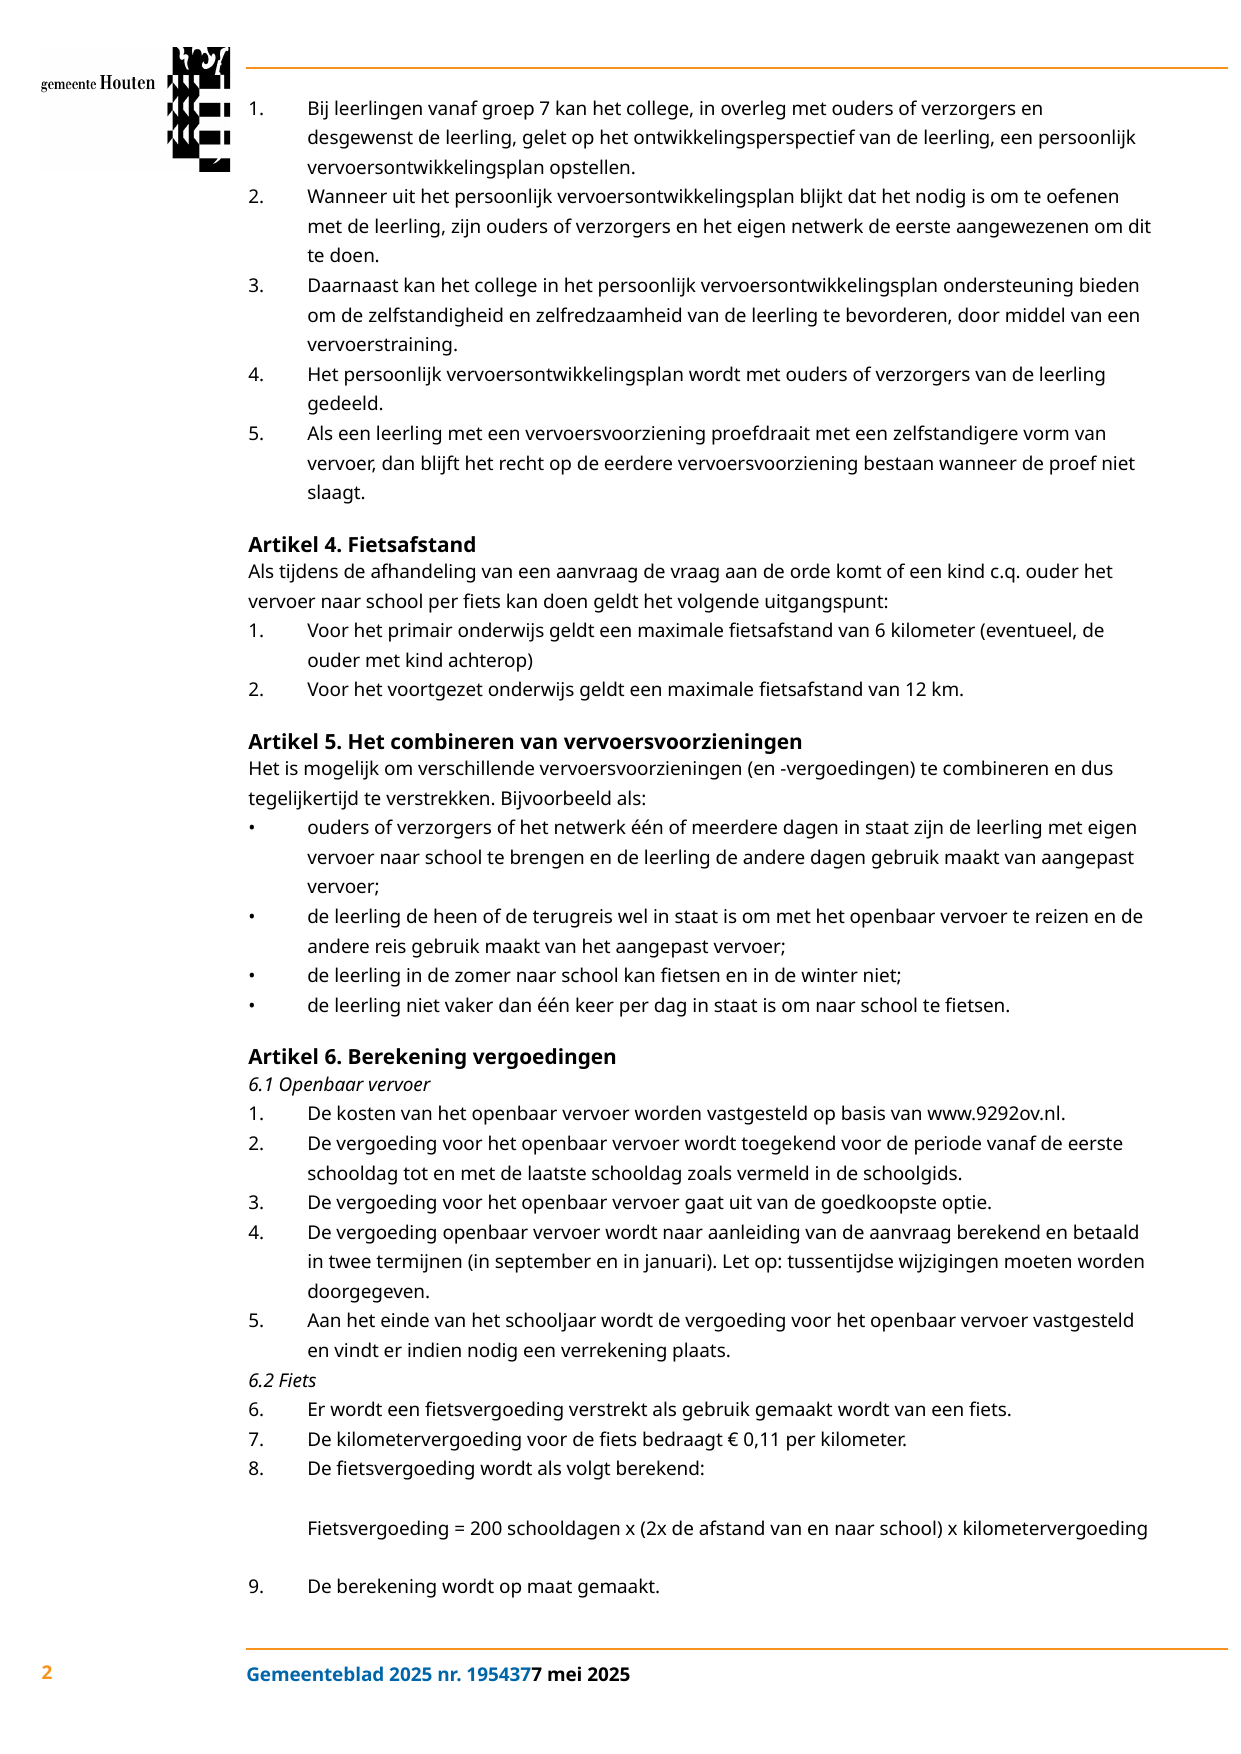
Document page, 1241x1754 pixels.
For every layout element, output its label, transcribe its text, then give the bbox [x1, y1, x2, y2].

list De vergoeding openbaar vervoer wordt naar aanleiding van de aanvraag berekend en betaald in twee termijnen (in september en in januari). Let op: tussentijdse wijzigingen moeten worden doorgegeven. [248, 1219, 1152, 1304]
list De berekening wordt op maat gemaakt. [248, 1574, 1152, 1599]
text Artikel 6. Berekening vergoedingen [248, 1042, 1152, 1071]
list De fietsvergoeding wordt als volgt berekend: [248, 1456, 1152, 1481]
list Er wordt een fietsvergoeding verstrekt als gebruik gemaakt wordt van een fiets. [248, 1396, 1152, 1422]
list de leerling niet vaker dan één keer per dag in staat is om naar school te fietsen. [248, 992, 1152, 1018]
list Voor het primair onderwijs geldt een maximale fietsafstand van 6 kilometer (eventueel, de ouder met kind achterop) [248, 617, 1152, 673]
text Artikel 4. Fietsafstand [248, 530, 1152, 558]
text Als tijdens de afhandeling van een aanvraag de vraag aan de orde komt of een kind c.q. ouder het vervoer naar school per fiets kan doen geldt het volgende uitgangspunt: [248, 558, 1152, 613]
list Wanneer uit het persoonlijk vervoersontwikkelingsplan blijkt dat het nodig is om te oefenen met de leerling, zijn ouders of verzorgers en het eigen netwerk de eerste aangewezenen om dit te doen. [248, 183, 1152, 268]
list Als een leerling met een vervoersvoorziening proefdraait met een zelfstandigere vorm van vervoer, dan blijft het recht op de eerdere vervoersvoorziening bestaan wanneer de proef niet slaagt. [248, 420, 1152, 505]
list De kosten van het openbaar vervoer worden vastgesteld op basis van www.9292ov.nl. [248, 1101, 1152, 1126]
text 6.2 Fiets [248, 1367, 1152, 1392]
list Daarnaast kan het college in het persoonlijk vervoersontwikkelingsplan ondersteuning bieden om de zelfstandigheid en zelfredzaamheid van de leerling te bevorderen, door middel van een vervoerstraining. [248, 272, 1152, 357]
list De vergoeding voor het openbaar vervoer gaat uit van de goedkoopste optie. [248, 1189, 1152, 1215]
picture [41, 47, 231, 172]
list De kilometervergoeding voor de fiets bedraagt € 0,11 per kilometer. [248, 1426, 1152, 1452]
table_header Fietsvergoeding = 200 schooldagen x (2x de afstand van en naar school) x kilometervergoeding [307, 1515, 1211, 1541]
list Bij leerlingen vanaf groep 7 kan het college, in overleg met ouders of verzorgers en desgewenst de leerling, gelet op het ontwikkelingsperspectief van de leerling, een persoonlijk vervoersontwikkelingsplan opstellen. [248, 95, 1152, 180]
text 6.1 Openbaar vervoer [248, 1071, 1152, 1097]
list Voor het voortgezet onderwijs geldt een maximale fietsafstand van 12 km. [248, 677, 1152, 702]
list Aan het einde van het schooljaar wordt de vergoeding voor het openbaar vervoer vastgesteld en vindt er indien nodig een verrekening plaats. [248, 1308, 1152, 1363]
text Het is mogelijk om verschillende vervoersvoorzieningen (en -vergoedingen) te combineren en dus tegelijkertijd te verstrekken. Bijvoorbeeld als: [248, 755, 1152, 811]
list de leerling de heen of de terugreis wel in staat is om met het openbaar vervoer te reizen en de andere reis gebruik maakt van het aangepast vervoer; [248, 903, 1152, 959]
list Het persoonlijk vervoersontwikkelingsplan wordt met ouders of verzorgers van de leerling gedeeld. [248, 361, 1152, 416]
text Artikel 5. Het combineren van vervoersvoorzieningen [248, 727, 1152, 755]
list ouders of verzorgers of het netwerk één of meerdere dagen in staat zijn de leerling met eigen vervoer naar school te brengen en de leerling de andere dagen gebruik maakt van aangepast vervoer; [248, 814, 1152, 899]
list De vergoeding voor het openbaar vervoer wordt toegekend voor de periode vanaf de eerste schooldag tot en met de laatste schooldag zoals vermeld in de schoolgids. [248, 1130, 1152, 1185]
list de leerling in de zomer naar school kan fietsen en in de winter niet; [248, 962, 1152, 988]
